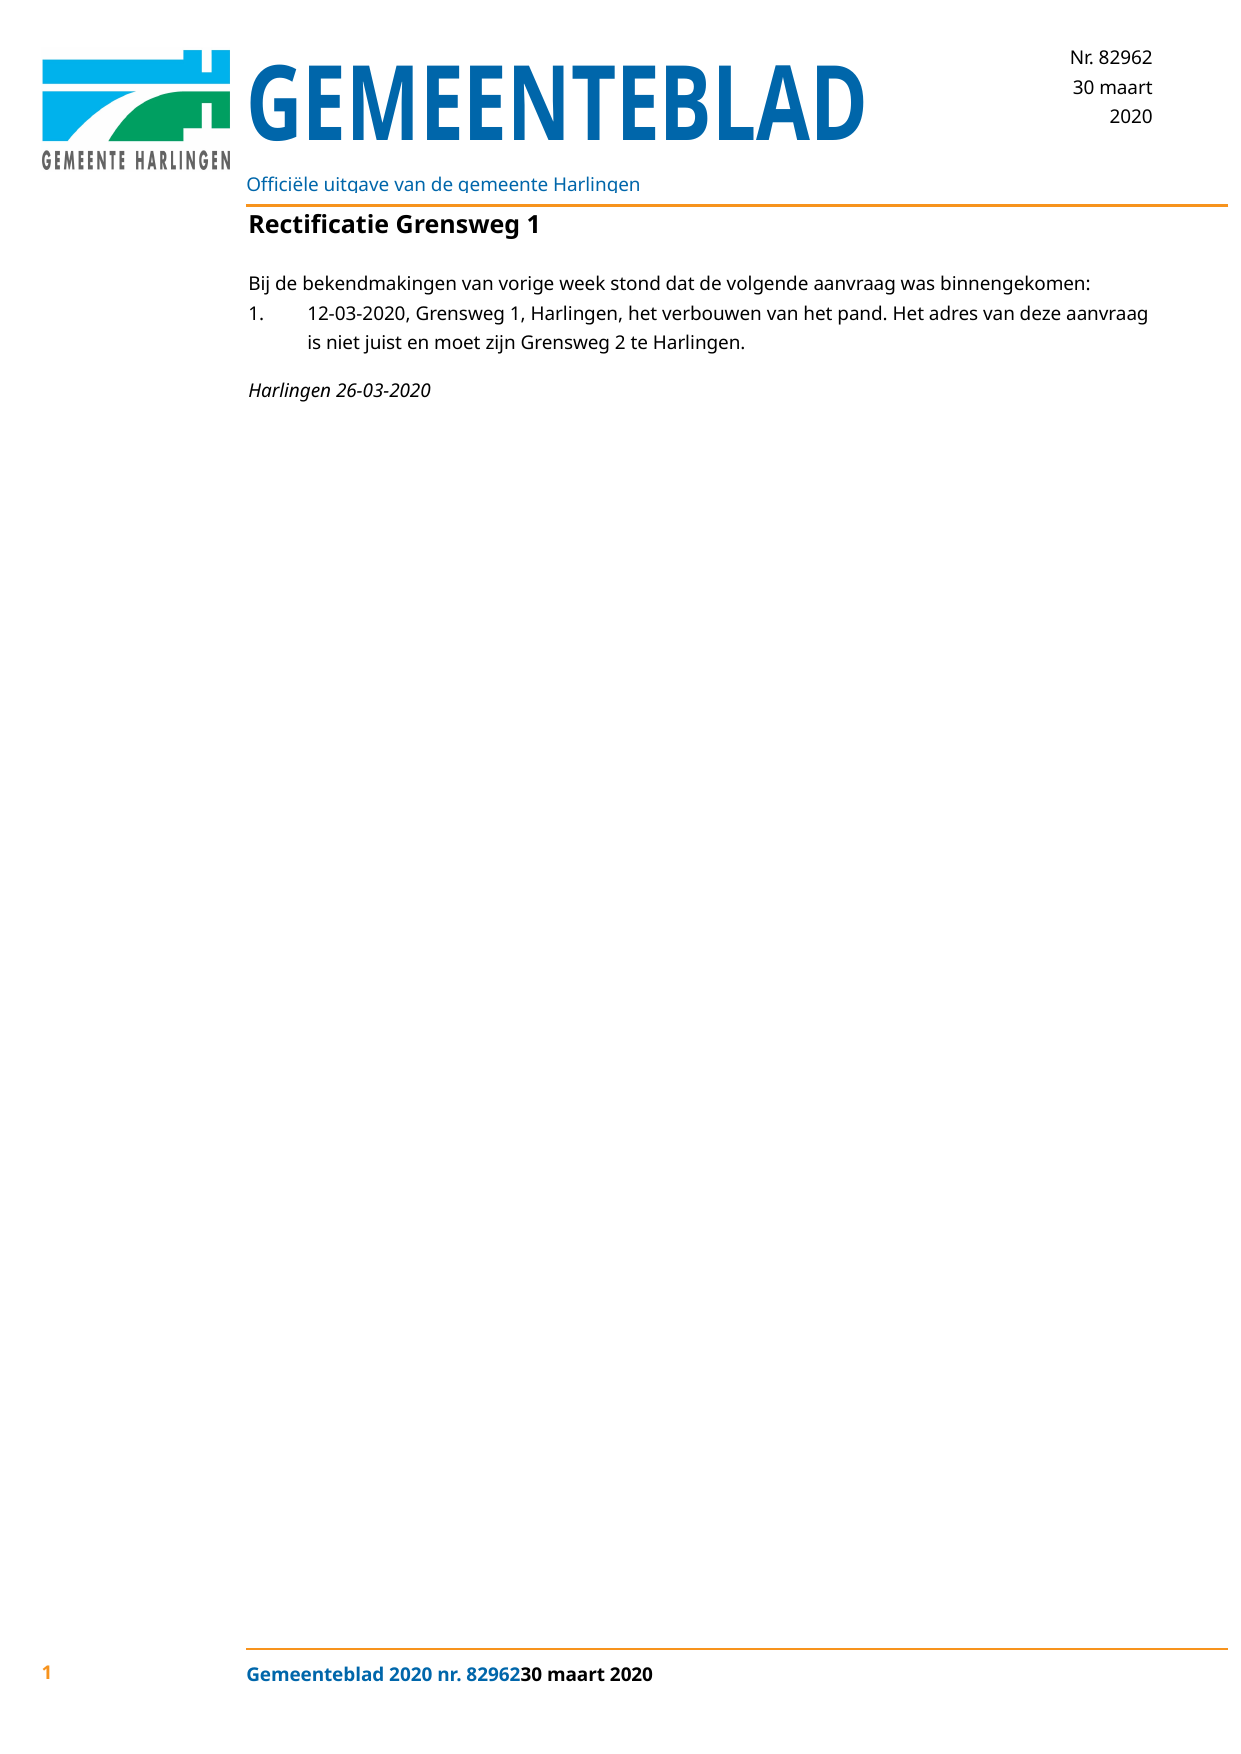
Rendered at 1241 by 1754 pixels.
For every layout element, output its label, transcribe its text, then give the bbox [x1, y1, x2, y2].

text Harlingen 26-03-2020 [248, 377, 1152, 403]
picture [41, 47, 231, 172]
text Rectificatie Grensweg 1 [248, 207, 1152, 241]
text Bij de bekendmakingen van vorige week stond dat de volgende aanvraag was binnengekomen: [248, 270, 1152, 296]
list 12-03-2020, Grensweg 1, Harlingen, het verbouwen van het pand. Het adres van deze aanvraag is niet juist en moet zijn Grensweg 2 te Harlingen. [248, 300, 1152, 355]
